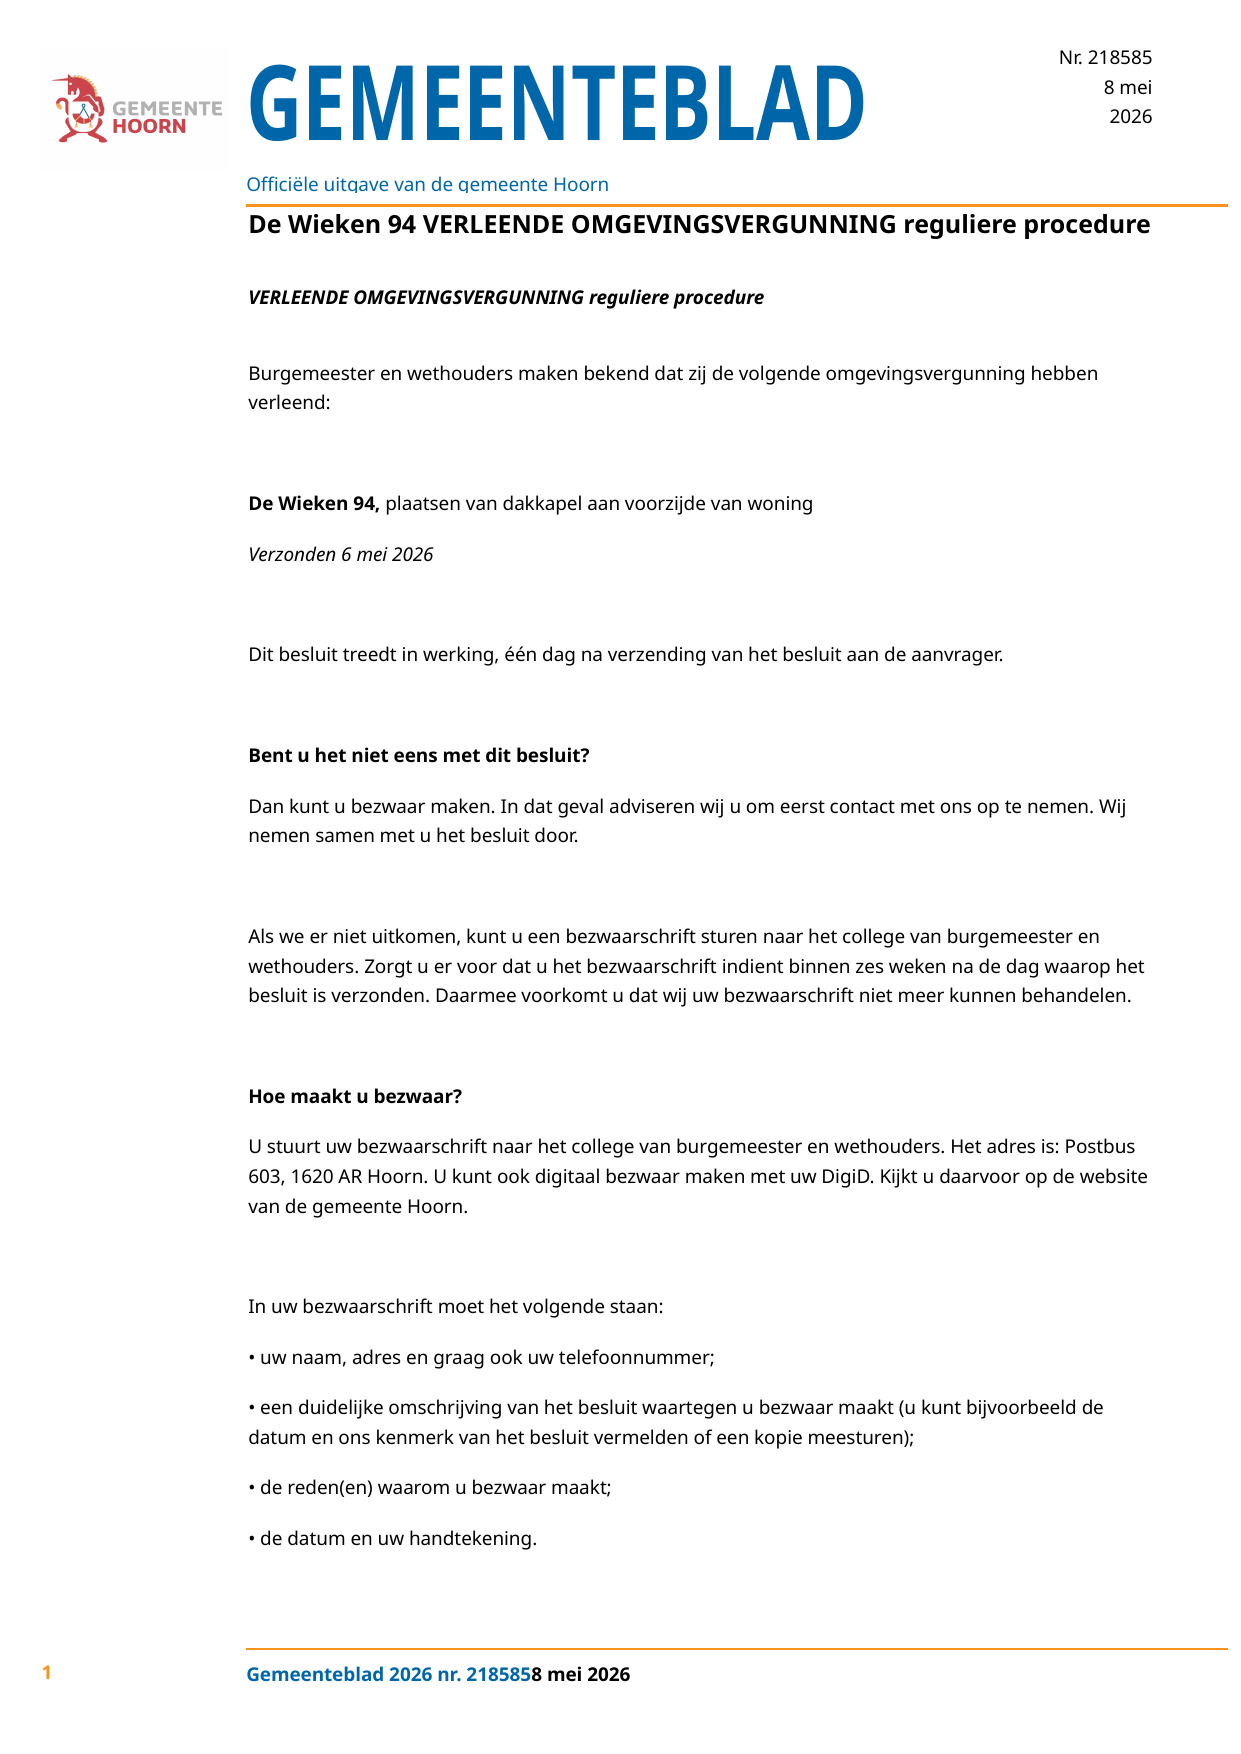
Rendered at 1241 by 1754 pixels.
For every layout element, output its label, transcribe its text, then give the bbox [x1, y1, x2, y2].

text • de reden(en) waarom u bezwaar maakt; [248, 1474, 1152, 1500]
text Dit besluit treedt in werking, één dag na verzending van het besluit aan de aanvrager. [248, 642, 1152, 667]
picture [41, 47, 231, 172]
text • uw naam, adres en graag ook uw telefoonnummer; [248, 1344, 1152, 1370]
text Dan kunt u bezwaar maken. In dat geval adviseren wij u om eerst contact met ons op te nemen. Wij nemen samen met u het besluit door. [248, 793, 1152, 848]
text De Wieken 94 VERLEENDE OMGEVINGSVERGUNNING reguliere procedure [248, 207, 1152, 241]
text • een duidelijke omschrijving van het besluit waartegen u bezwaar maakt (u kunt bijvoorbeeld de datum en ons kenmerk van het besluit vermelden of een kopie meesturen); [248, 1394, 1152, 1450]
text VERLEENDE OMGEVINGSVERGUNNING reguliere procedure [248, 284, 1152, 309]
text U stuurt uw bezwaarschrift naar het college van burgemeester en wethouders. Het adres is: Postbus 603, 1620 AR Hoorn. U kunt ook digitaal bezwaar maken met uw DigiD. Kijkt u daarvoor op de website van de gemeente Hoorn. [248, 1134, 1152, 1219]
text Verzonden 6 mei 2026 [248, 541, 1152, 567]
text Burgemeester en wethouders maken bekend dat zij de volgende omgevingsvergunning hebben verleend: [248, 360, 1152, 415]
text Bent u het niet eens met dit besluit? [248, 742, 1152, 768]
text • de datum en uw handtekening. [248, 1525, 1152, 1551]
text Als we er niet uitkomen, kunt u een bezwaarschrift sturen naar het college van burgemeester en wethouders. Zorgt u er voor dat u het bezwaarschrift indient binnen zes weken na de dag waarop het besluit is verzonden. Daarmee voorkomt u dat wij uw bezwaarschrift niet meer kunnen behandelen. [248, 923, 1152, 1008]
text Hoe maakt u bezwaar? [248, 1083, 1152, 1109]
text De Wieken 94, plaatsen van dakkapel aan voorzijde van woning [248, 490, 1152, 516]
text In uw bezwaarschrift moet het volgende staan: [248, 1294, 1152, 1319]
